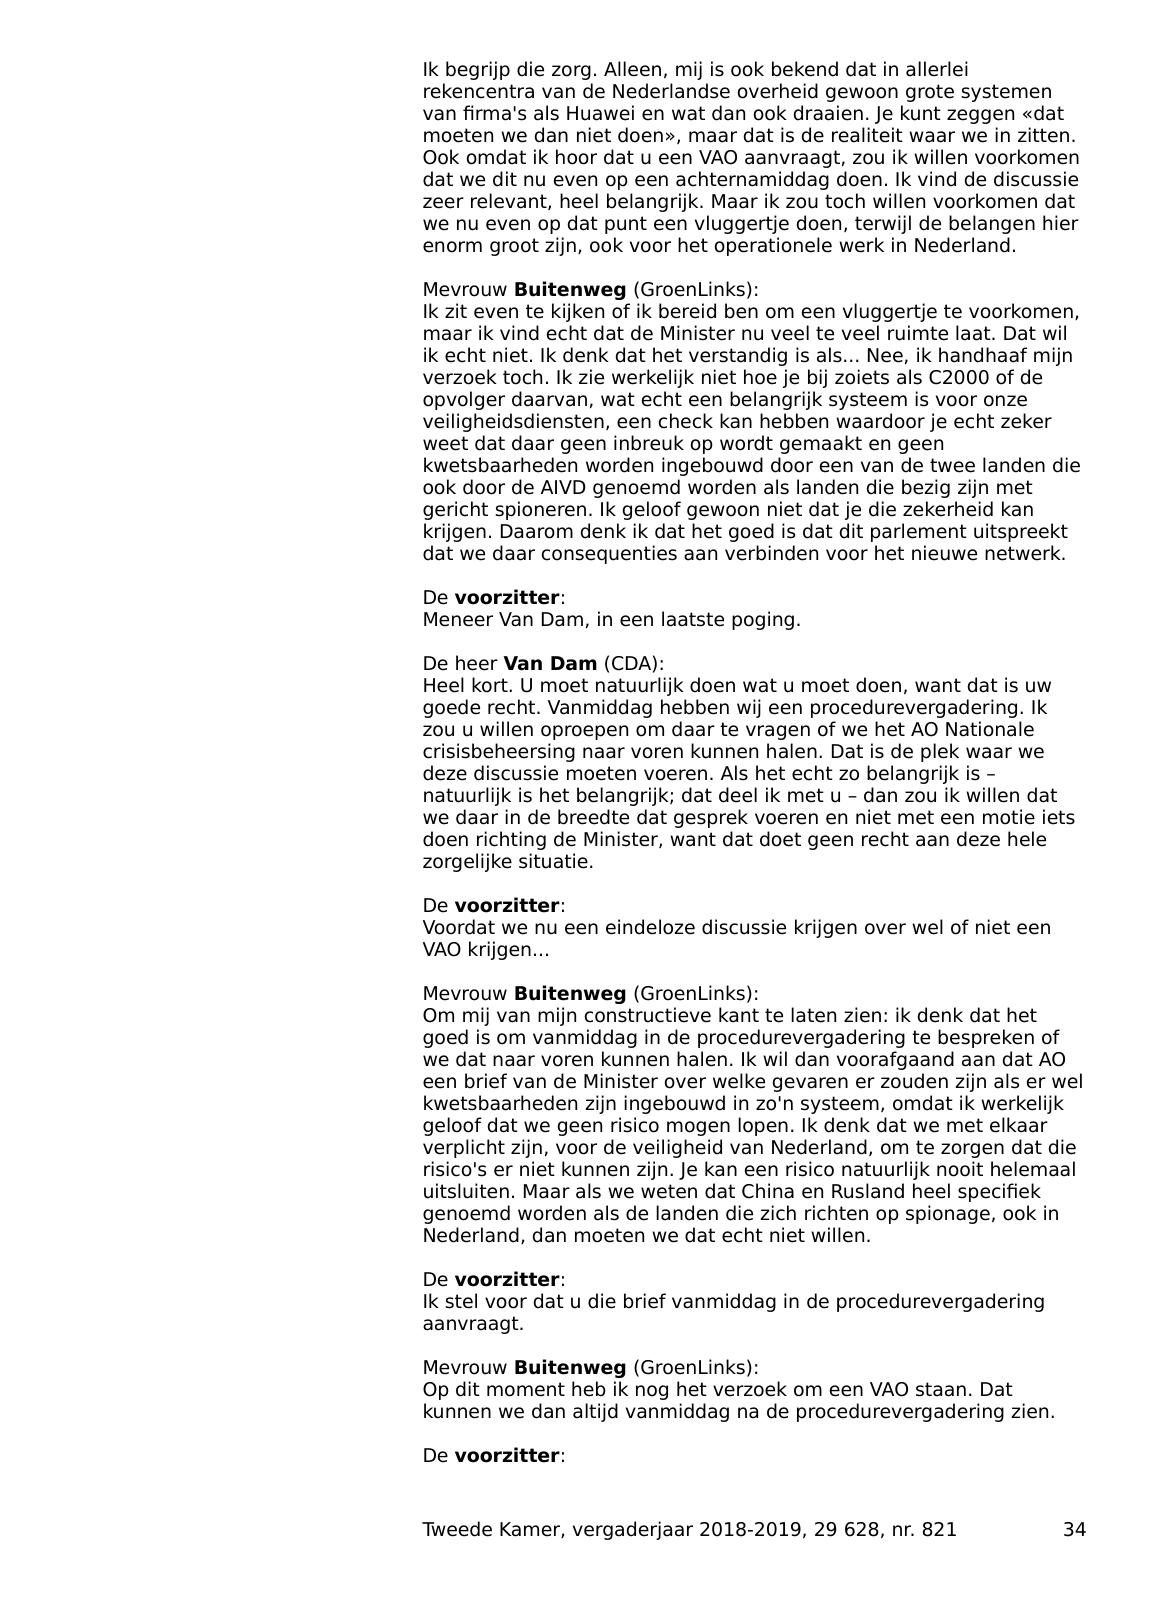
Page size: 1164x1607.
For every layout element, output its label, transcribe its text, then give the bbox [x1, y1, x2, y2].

text De voorzitter: [422, 895, 1087, 917]
text Ik zit even te kijken of ik bereid ben om een vluggertje te voorkomen, maar ik vind echt dat de Minister nu veel te veel ruimte laat. Dat wil ik echt niet. Ik denk dat het verstandig is als... Nee, ik handhaaf mijn verzoek toch. Ik zie werkelijk niet hoe je bij zoiets als C2000 of de opvolger daarvan, wat echt een belangrijk systeem is voor onze veiligheidsdiensten, een check kan hebben waardoor je echt zeker weet dat daar geen inbreuk op wordt gemaakt en geen kwetsbaarheden worden ingebouwd door een van de twee landen die ook door de AIVD genoemd worden als landen die bezig zijn met gericht spioneren. Ik geloof gewoon niet dat je die zekerheid kan krijgen. Daarom denk ik dat het goed is dat dit parlement uitspreekt dat we daar consequenties aan verbinden voor het nieuwe netwerk. [422, 301, 1087, 565]
text Ik begrijp die zorg. Alleen, mij is ook bekend dat in allerlei rekencentra van de Nederlandse overheid gewoon grote systemen van firma's als Huawei en wat dan ook draaien. Je kunt zeggen «dat moeten we dan niet doen», maar dat is de realiteit waar we in zitten. Ook omdat ik hoor dat u een VAO aanvraagt, zou ik willen voorkomen dat we dit nu even op een achternamiddag doen. Ik vind de discussie zeer relevant, heel belangrijk. Maar ik zou toch willen voorkomen dat we nu even op dat punt een vluggertje doen, terwijl de belangen hier enorm groot zijn, ook voor het operationele werk in Nederland. [422, 59, 1087, 257]
text Meneer Van Dam, in een laatste poging. [422, 609, 1087, 631]
text Op dit moment heb ik nog het verzoek om een VAO staan. Dat kunnen we dan altijd vanmiddag na de procedurevergadering zien. [422, 1379, 1087, 1423]
text Om mij van mijn constructieve kant te laten zien: ik denk dat het goed is om vanmiddag in de procedurevergadering te bespreken of we dat naar voren kunnen halen. Ik wil dan voorafgaand aan dat AO een brief van de Minister over welke gevaren er zouden zijn als er wel kwetsbaarheden zijn ingebouwd in zo'n systeem, omdat ik werkelijk geloof dat we geen risico mogen lopen. Ik denk dat we met elkaar verplicht zijn, voor de veiligheid van Nederland, om te zorgen dat die risico's er niet kunnen zijn. Je kan een risico natuurlijk nooit helemaal uitsluiten. Maar als we weten dat China en Rusland heel specifiek genoemd worden als de landen die zich richten op spionage, ook in Nederland, dan moeten we dat echt niet willen. [422, 1005, 1087, 1247]
text Ik stel voor dat u die brief vanmiddag in de procedurevergadering aanvraagt. [422, 1291, 1087, 1335]
text De voorzitter: [422, 587, 1087, 609]
text De voorzitter: [422, 1269, 1087, 1291]
text De heer Van Dam (CDA): [422, 653, 1087, 675]
text Mevrouw Buitenweg (GroenLinks): [422, 983, 1087, 1005]
text Voordat we nu een eindeloze discussie krijgen over wel of niet een VAO krijgen... [422, 917, 1087, 961]
text Mevrouw Buitenweg (GroenLinks): [422, 279, 1087, 301]
text De voorzitter: [422, 1445, 1087, 1467]
text Mevrouw Buitenweg (GroenLinks): [422, 1357, 1087, 1379]
text Heel kort. U moet natuurlijk doen wat u moet doen, want dat is uw goede recht. Vanmiddag hebben wij een procedurevergadering. Ik zou u willen oproepen om daar te vragen of we het AO Nationale crisisbeheersing naar voren kunnen halen. Dat is de plek waar we deze discussie moeten voeren. Als het echt zo belangrijk is – natuurlijk is het belangrijk; dat deel ik met u – dan zou ik willen dat we daar in de breedte dat gesprek voeren en niet met een motie iets doen richting de Minister, want dat doet geen recht aan deze hele zorgelijke situatie. [422, 675, 1087, 873]
